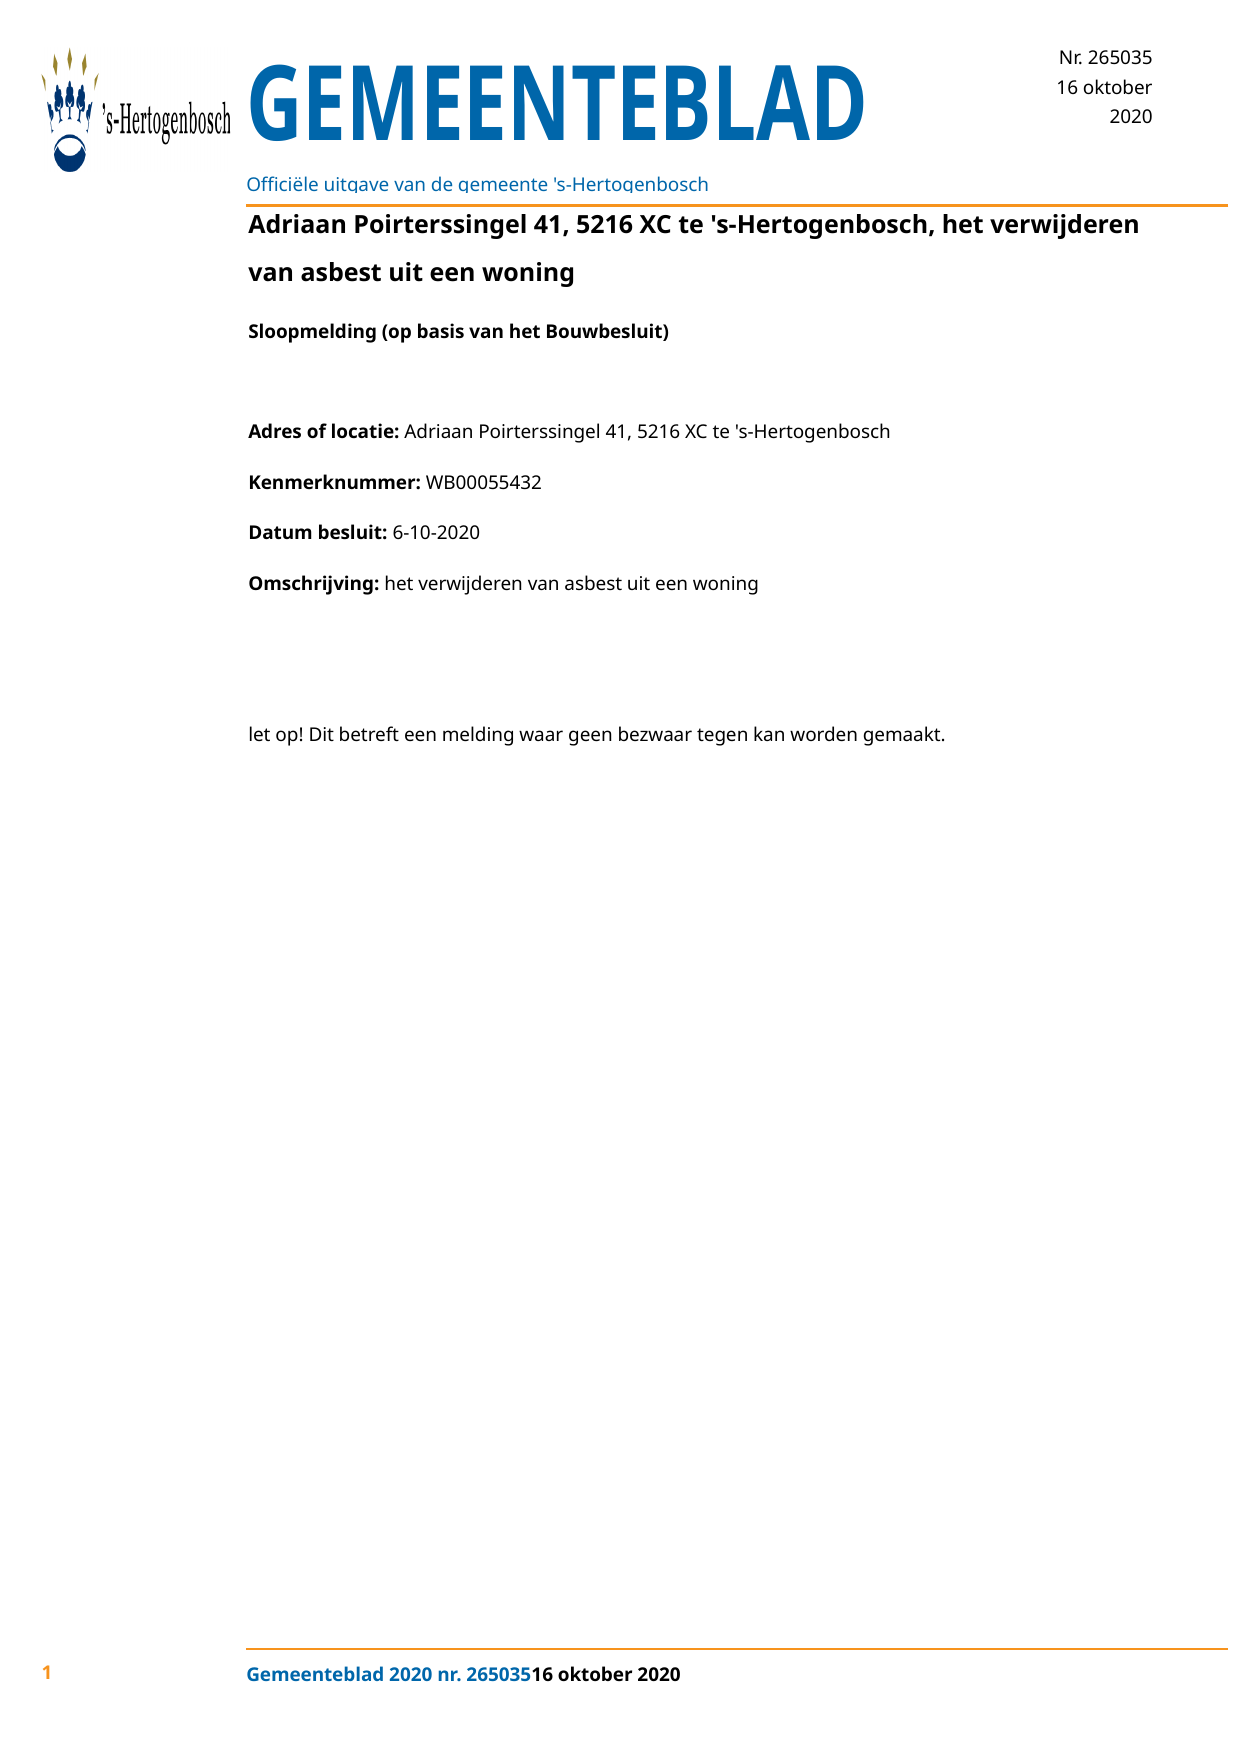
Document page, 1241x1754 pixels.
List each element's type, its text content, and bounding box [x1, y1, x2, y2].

text Adres of locatie: Adriaan Poirterssingel 41, 5216 XC te 's-Hertogenbosch [248, 419, 1152, 444]
text Sloopmelding (op basis van het Bouwbesluit) [248, 318, 1152, 344]
text Datum besluit: 6-10-2020 [248, 519, 1152, 545]
text Omschrijving: het verwijderen van asbest uit een woning [248, 570, 1152, 596]
text Kenmerknummer: WB00055432 [248, 469, 1152, 495]
text Adriaan Poirterssingel 41, 5216 XC te 's-Hertogenbosch, het verwijderen van asbest uit een woning [248, 207, 1152, 288]
picture [41, 47, 231, 172]
text let op! Dit betreft een melding waar geen bezwaar tegen kan worden gemaakt. [248, 721, 1152, 747]
